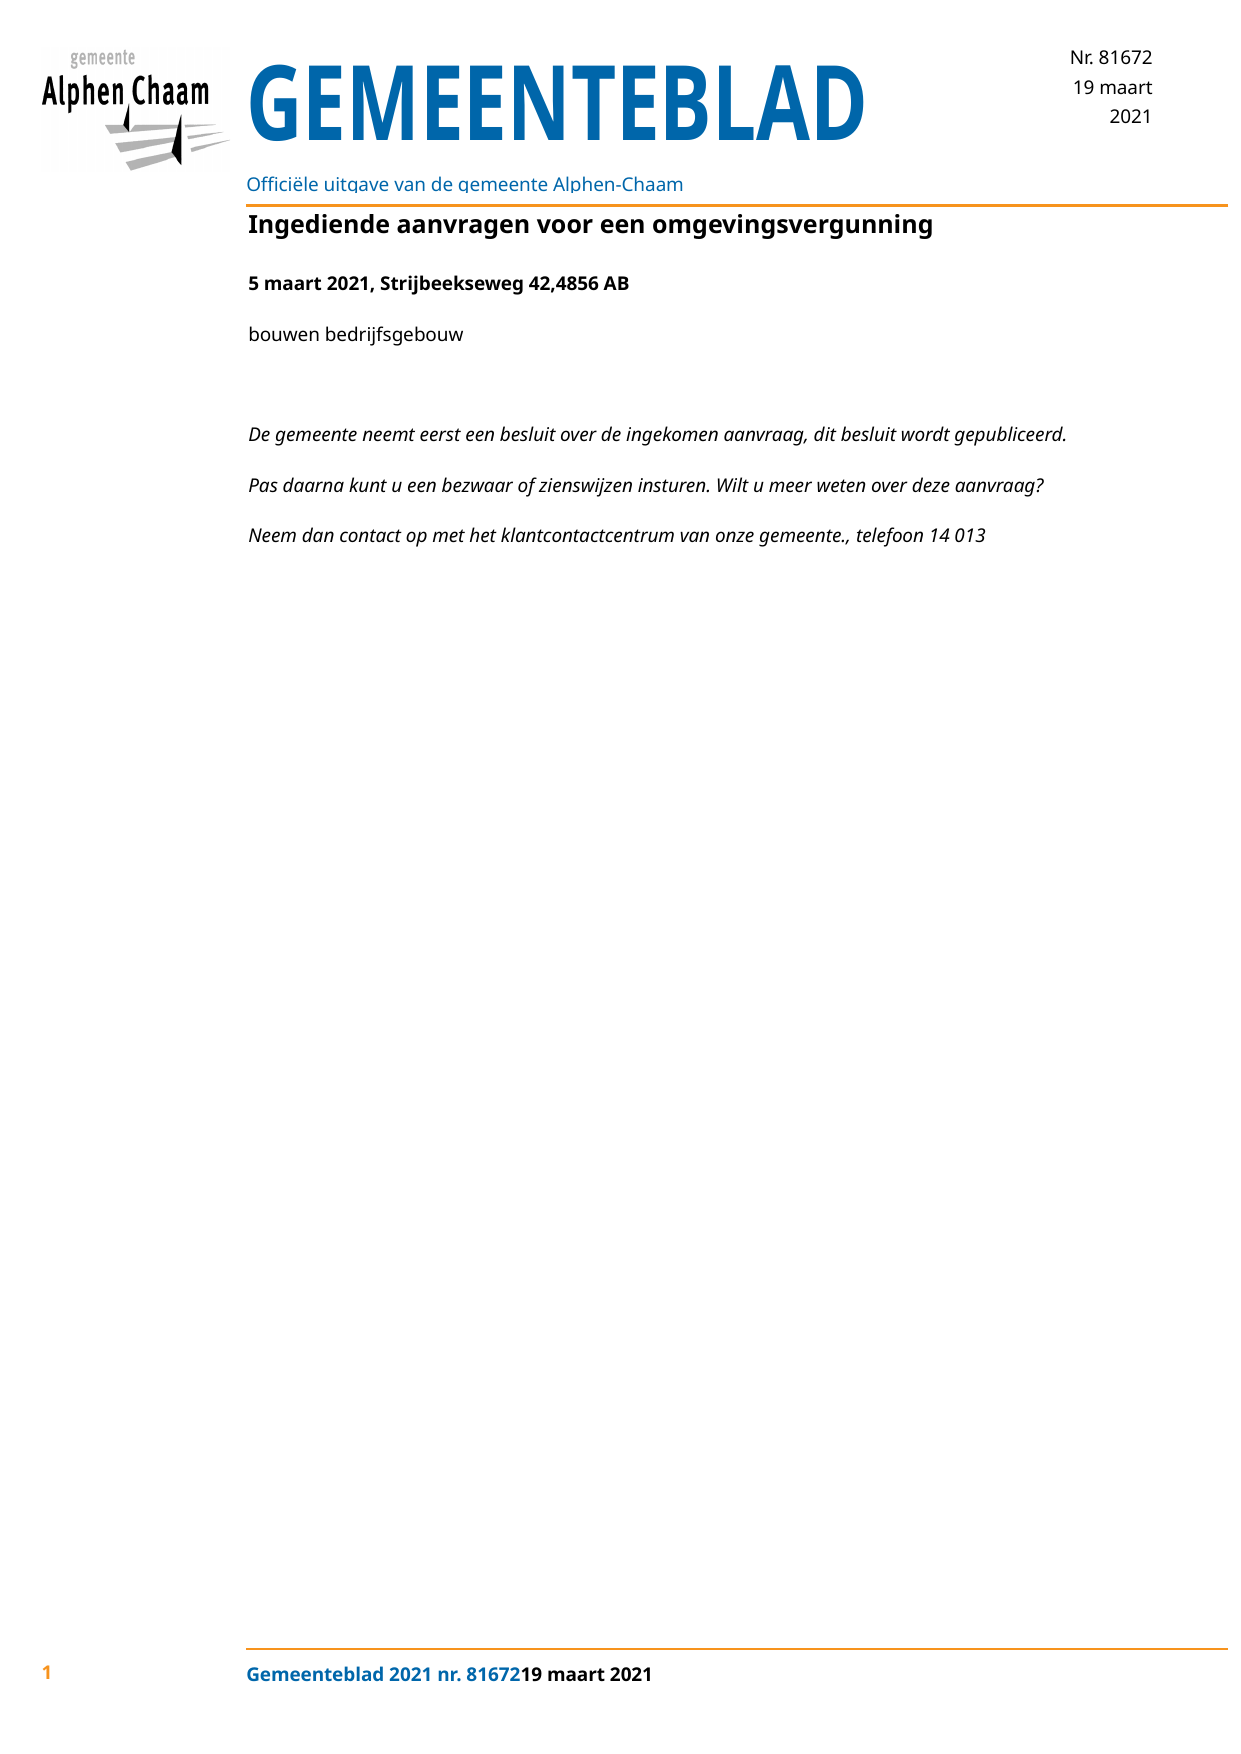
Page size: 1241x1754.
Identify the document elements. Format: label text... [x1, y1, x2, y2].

text Pas daarna kunt u een bezwaar of zienswijzen insturen. Wilt u meer weten over deze aanvraag? [248, 472, 1152, 498]
text Ingediende aanvragen voor een omgevingsvergunning [248, 207, 1152, 241]
text 5 maart 2021, Strijbeekseweg 42,4856 AB [248, 270, 1152, 296]
text Neem dan contact op met het klantcontactcentrum van onze gemeente., telefoon 14 013 [248, 522, 1152, 548]
text De gemeente neemt eerst een besluit over de ingekomen aanvraag, dit besluit wordt gepubliceerd. [248, 422, 1152, 447]
picture [41, 47, 231, 172]
text bouwen bedrijfsgebouw [248, 321, 1152, 346]
